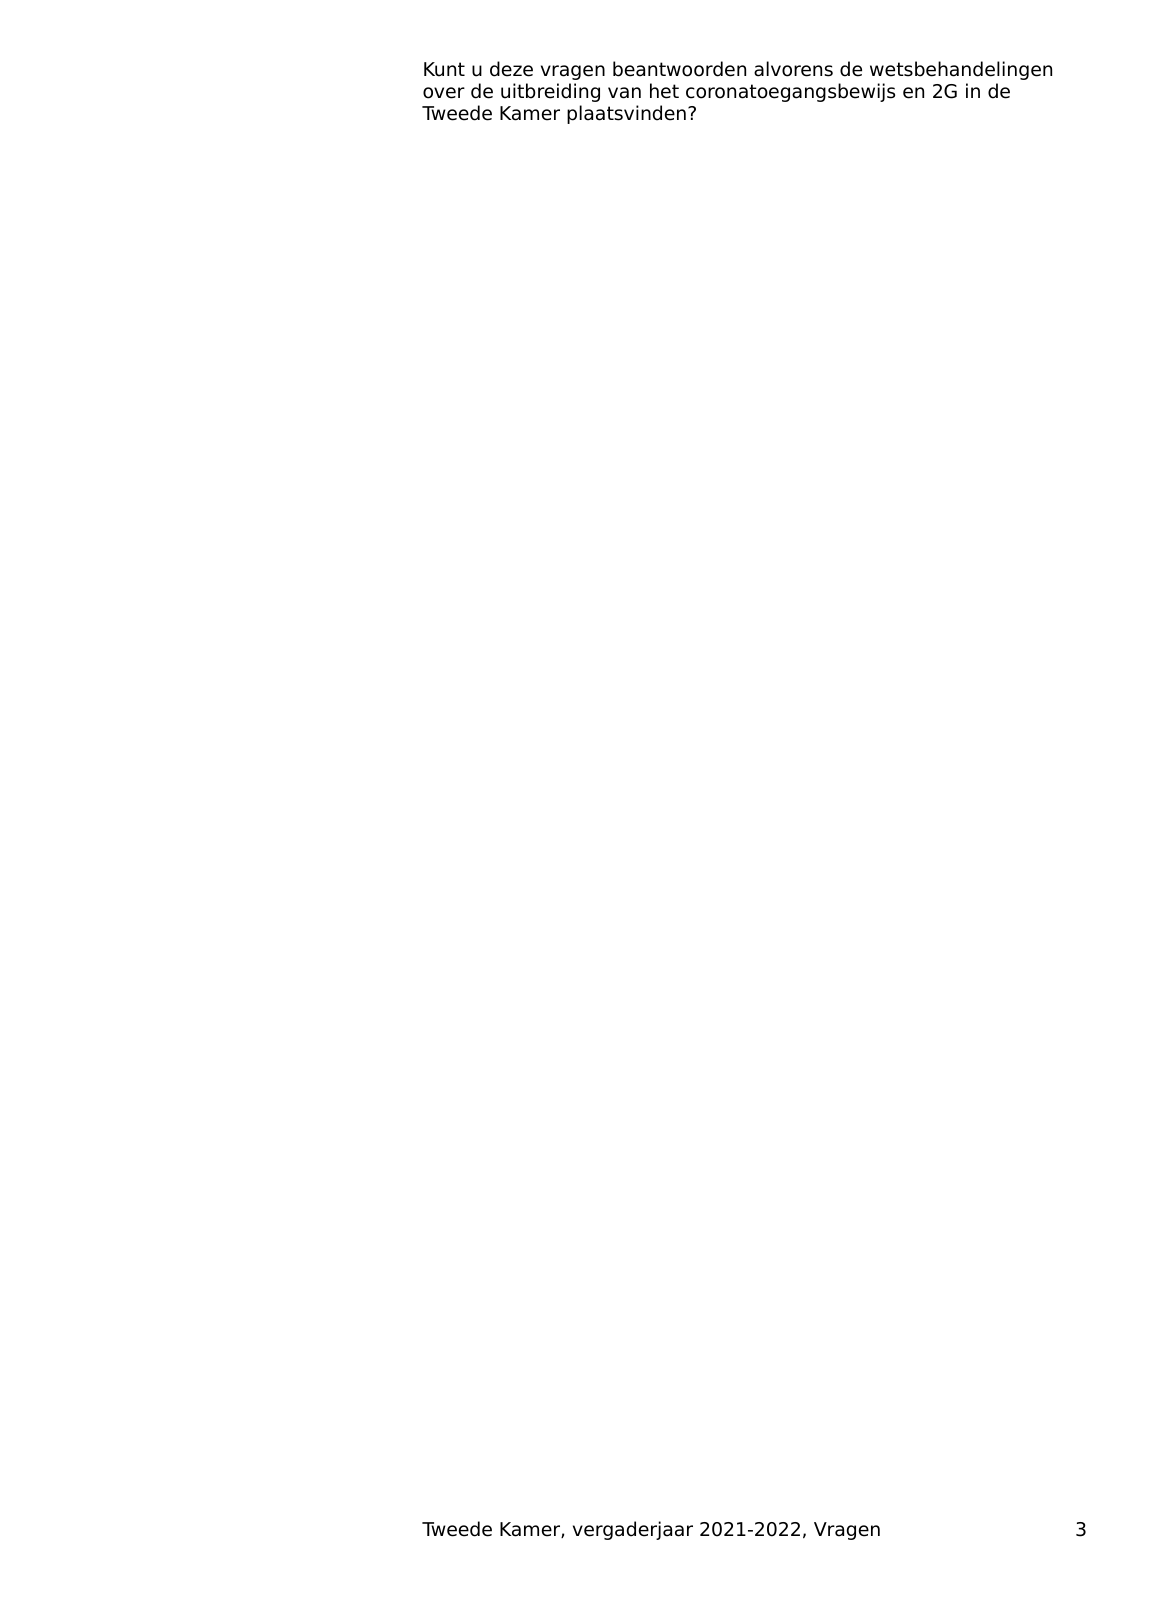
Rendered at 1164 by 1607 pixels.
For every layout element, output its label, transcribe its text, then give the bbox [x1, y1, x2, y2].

text Kunt u deze vragen beantwoorden alvorens de wetsbehandelingen over de uitbreiding van het coronatoegangsbewijs en 2G in de Tweede Kamer plaatsvinden? [422, 59, 1087, 125]
